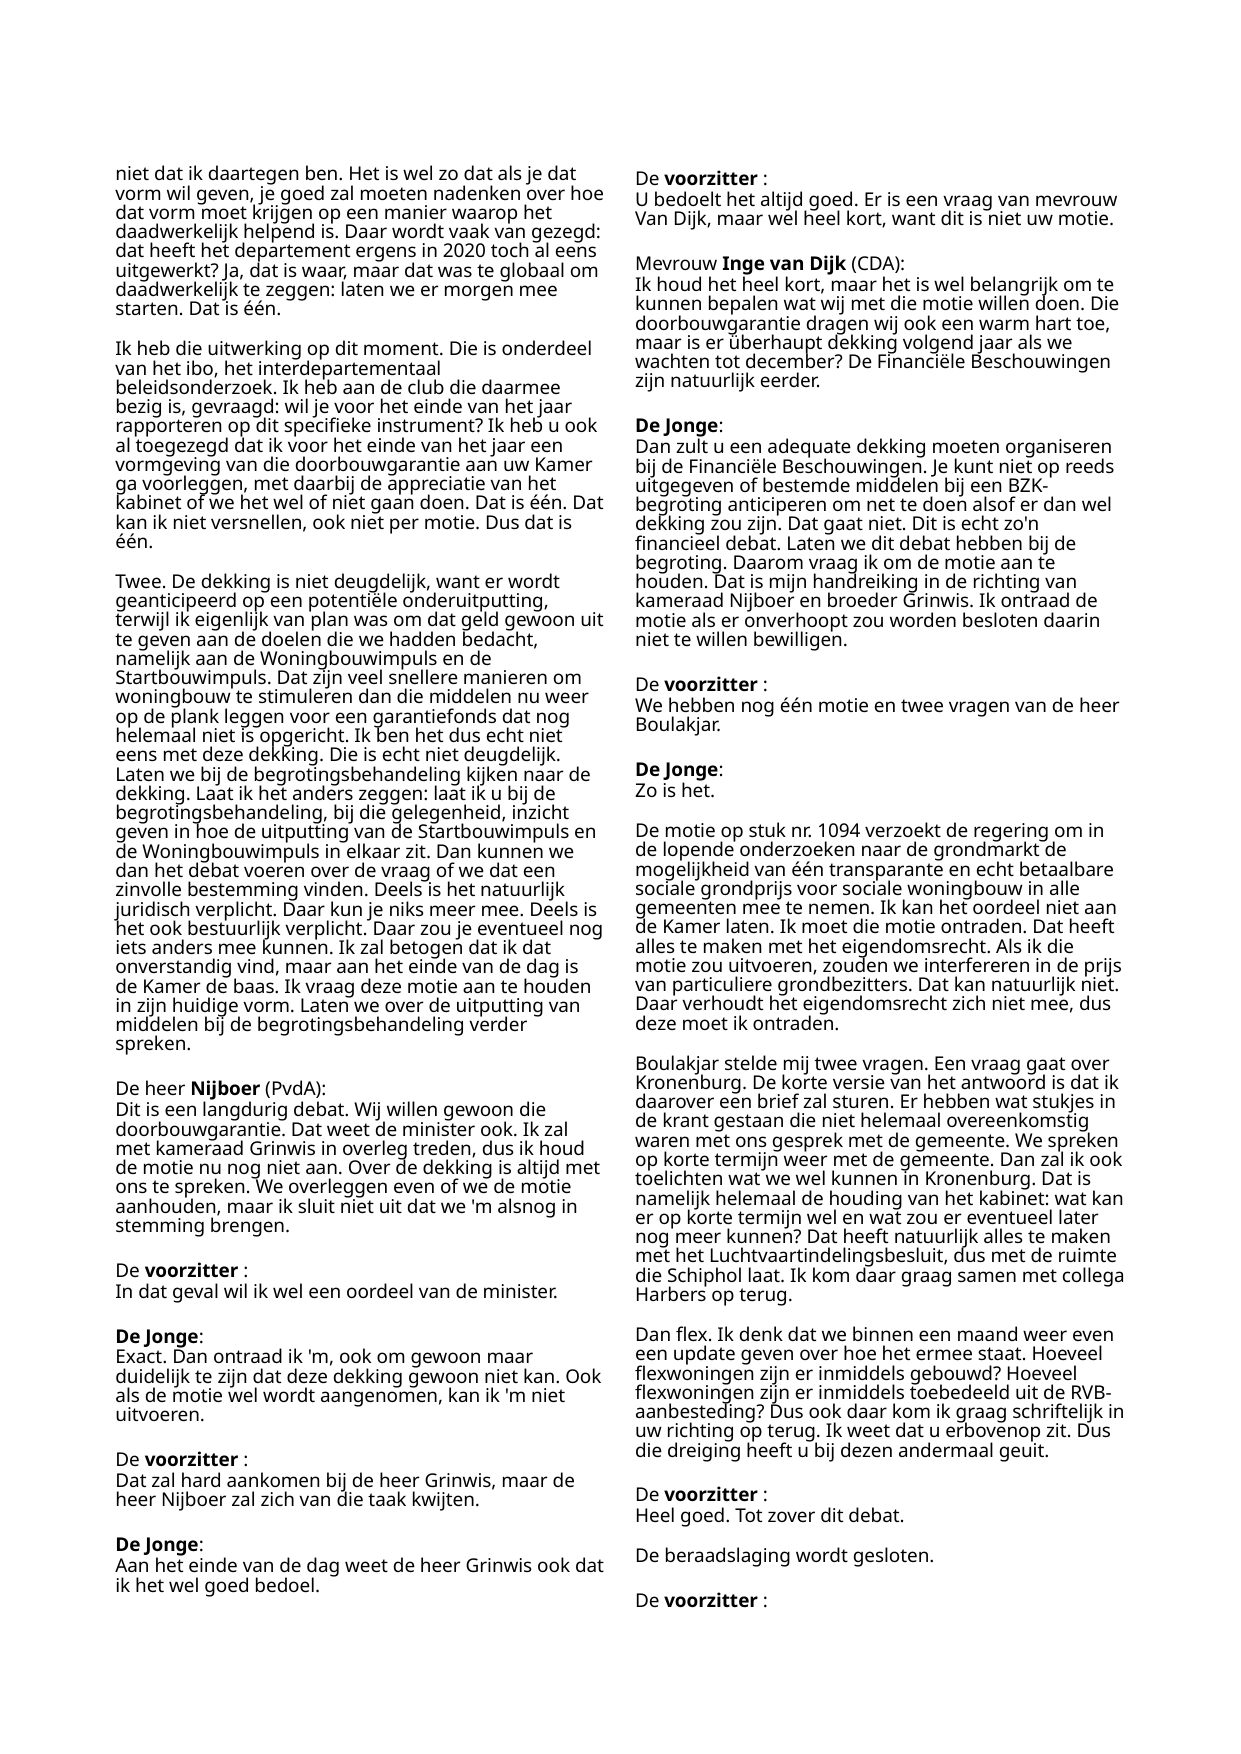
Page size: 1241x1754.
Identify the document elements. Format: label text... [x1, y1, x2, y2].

text Dan zult u een adequate dekking moeten organiseren bij de Financiële Beschouwingen. Je kunt niet op reeds uitgegeven of bestemde middelen bij een BZK-begroting anticiperen om net te doen alsof er dan wel dekking zou zijn. Dat gaat niet. Dit is echt zo'n financieel debat. Laten we dit debat hebben bij de begroting. Daarom vraag ik om de motie aan te houden. Dat is mijn handreiking in de richting van kameraad Nijboer en broeder Grinwis. Ik ontraad de motie als er onverhoopt zou worden besloten daarin niet te willen bewilligen. [635, 438, 1125, 650]
text De voorzitter : [635, 165, 1125, 191]
text De Jonge: [635, 413, 1125, 438]
text Exact. Dan ontraad ik 'm, ook om gewoon maar duidelijk te zijn dat deze dekking gewoon niet kan. Ook als de motie wel wordt aangenomen, kan ik 'm niet uitvoeren. [115, 1348, 605, 1426]
text Zo is het. [635, 782, 1125, 801]
text De voorzitter : [635, 671, 1125, 697]
text De voorzitter : [635, 1482, 1125, 1507]
text De Jonge: [115, 1323, 605, 1348]
text Ik heb die uitwerking op dit moment. Die is onderdeel van het ibo, het interdepartementaal beleidsonderzoek. Ik heb aan de club die daarmee bezig is, gevraagd: wil je voor het einde van het jaar rapporteren op dit specifieke instrument? Ik heb u ook al toegezegd dat ik voor het einde van het jaar een vormgeving van die doorbouwgarantie aan uw Kamer ga voorleggen, met daarbij de appreciatie van het kabinet of we het wel of niet gaan doen. Dat is één. Dat kan ik niet versnellen, ook niet per motie. Dus dat is één. [115, 340, 605, 552]
text Boulakjar stelde mij twee vragen. Een vraag gaat over Kronenburg. De korte versie van het antwoord is dat ik daarover een brief zal sturen. Er hebben wat stukjes in de krant gestaan die niet helemaal overeenkomstig waren met ons gesprek met de gemeente. We spreken op korte termijn weer met de gemeente. Dan zal ik ook toelichten wat we wel kunnen in Kronenburg. Dat is namelijk helemaal de houding van het kabinet: wat kan er op korte termijn wel en wat zou er eventueel later nog meer kunnen? Dat heeft natuurlijk alles te maken met het Luchtvaartindelingsbesluit, dus met de ruimte die Schiphol laat. Ik kom daar graag samen met collega Harbers op terug. [635, 1055, 1125, 1305]
text We hebben nog één motie en twee vragen van de heer Boulakjar. [635, 697, 1125, 735]
text Aan het einde van de dag weet de heer Grinwis ook dat ik het wel goed bedoel. [115, 1557, 605, 1596]
text De beraadslaging wordt gesloten. [635, 1547, 1125, 1567]
text Heel goed. Tot zover dit debat. [635, 1507, 1125, 1527]
text De voorzitter : [635, 1588, 1125, 1613]
text Dat zal hard aankomen bij de heer Grinwis, maar de heer Nijboer zal zich van die taak kwijten. [115, 1472, 605, 1511]
text Twee. De dekking is niet deugdelijk, want er wordt geanticipeerd op een potentiële onderuitputting, terwijl ik eigenlijk van plan was om dat geld gewoon uit te geven aan de doelen die we hadden bedacht, namelijk aan de Woningbouwimpuls en de Startbouwimpuls. Dat zijn veel snellere manieren om woningbouw te stimuleren dan die middelen nu weer op de plank leggen voor een garantiefonds dat nog helemaal niet is opgericht. Ik ben het dus echt niet eens met deze dekking. Die is echt niet deugdelijk. Laten we bij de begrotingsbehandeling kijken naar de dekking. Laat ik het anders zeggen: laat ik u bij de begrotingsbehandeling, bij die gelegenheid, inzicht geven in hoe de uitputting van de Startbouwimpuls en de Woningbouwimpuls in elkaar zit. Dan kunnen we dan het debat voeren over de vraag of we dat een zinvolle bestemming vinden. Deels is het natuurlijk juridisch verplicht. Daar kun je niks meer mee. Deels is het ook bestuurlijk verplicht. Daar zou je eventueel nog iets anders mee kunnen. Ik zal betogen dat ik dat onverstandig vind, maar aan het einde van de dag is de Kamer de baas. Ik vraag deze motie aan te houden in zijn huidige vorm. Laten we over de uitputting van middelen bij de begrotingsbehandeling verder spreken. [115, 573, 605, 1055]
text De Jonge: [635, 756, 1125, 782]
text Mevrouw Inge van Dijk (CDA): [635, 250, 1125, 276]
text Ik houd het heel kort, maar het is wel belangrijk om te kunnen bepalen wat wij met die motie willen doen. Die doorbouwgarantie dragen wij ook een warm hart toe, maar is er überhaupt dekking volgend jaar als we wachten tot december? De Financiële Beschouwingen zijn natuurlijk eerder. [635, 276, 1125, 392]
text De voorzitter : [115, 1446, 605, 1472]
text De voorzitter : [115, 1257, 605, 1283]
text De motie op stuk nr. 1094 verzoekt de regering om in de lopende onderzoeken naar de grondmarkt de mogelijkheid van één transparante en echt betaalbare sociale grondprijs voor sociale woningbouw in alle gemeenten mee te nemen. Ik kan het oordeel niet aan de Kamer laten. Ik moet die motie ontraden. Dat heeft alles te maken met het eigendomsrecht. Als ik die motie zou uitvoeren, zouden we interfereren in de prijs van particuliere grondbezitters. Dat kan natuurlijk niet. Daar verhoudt het eigendomsrecht zich niet mee, dus deze moet ik ontraden. [635, 822, 1125, 1034]
text Dan flex. Ik denk dat we binnen een maand weer even een update geven over hoe het ermee staat. Hoeveel flexwoningen zijn er inmiddels gebouwd? Hoeveel flexwoningen zijn er inmiddels toebedeeld uit de RVB-aanbesteding? Dus ook daar kom ik graag schriftelijk in uw richting op terug. Ik weet dat u erbovenop zit. Dus die dreiging heeft u bij dezen andermaal geuit. [635, 1326, 1125, 1461]
text Dit is een langdurig debat. Wij willen gewoon die doorbouwgarantie. Dat weet de minister ook. Ik zal met kameraad Grinwis in overleg treden, dus ik houd de motie nu nog niet aan. Over de dekking is altijd met ons te spreken. We overleggen even of we de motie aanhouden, maar ik sluit niet uit dat we 'm alsnog in stemming brengen. [115, 1101, 605, 1236]
text niet dat ik daartegen ben. Het is wel zo dat als je dat vorm wil geven, je goed zal moeten nadenken over hoe dat vorm moet krijgen op een manier waarop het daadwerkelijk helpend is. Daar wordt vaak van gezegd: dat heeft het departement ergens in 2020 toch al eens uitgewerkt? Ja, dat is waar, maar dat was te globaal om daadwerkelijk te zeggen: laten we er morgen mee starten. Dat is één. [115, 165, 605, 319]
text De heer Nijboer (PvdA): [115, 1076, 605, 1101]
text In dat geval wil ik wel een oordeel van de minister. [115, 1283, 605, 1302]
text U bedoelt het altijd goed. Er is een vraag van mevrouw Van Dijk, maar wel heel kort, want dit is niet uw motie. [635, 191, 1125, 229]
text De Jonge: [115, 1532, 605, 1557]
